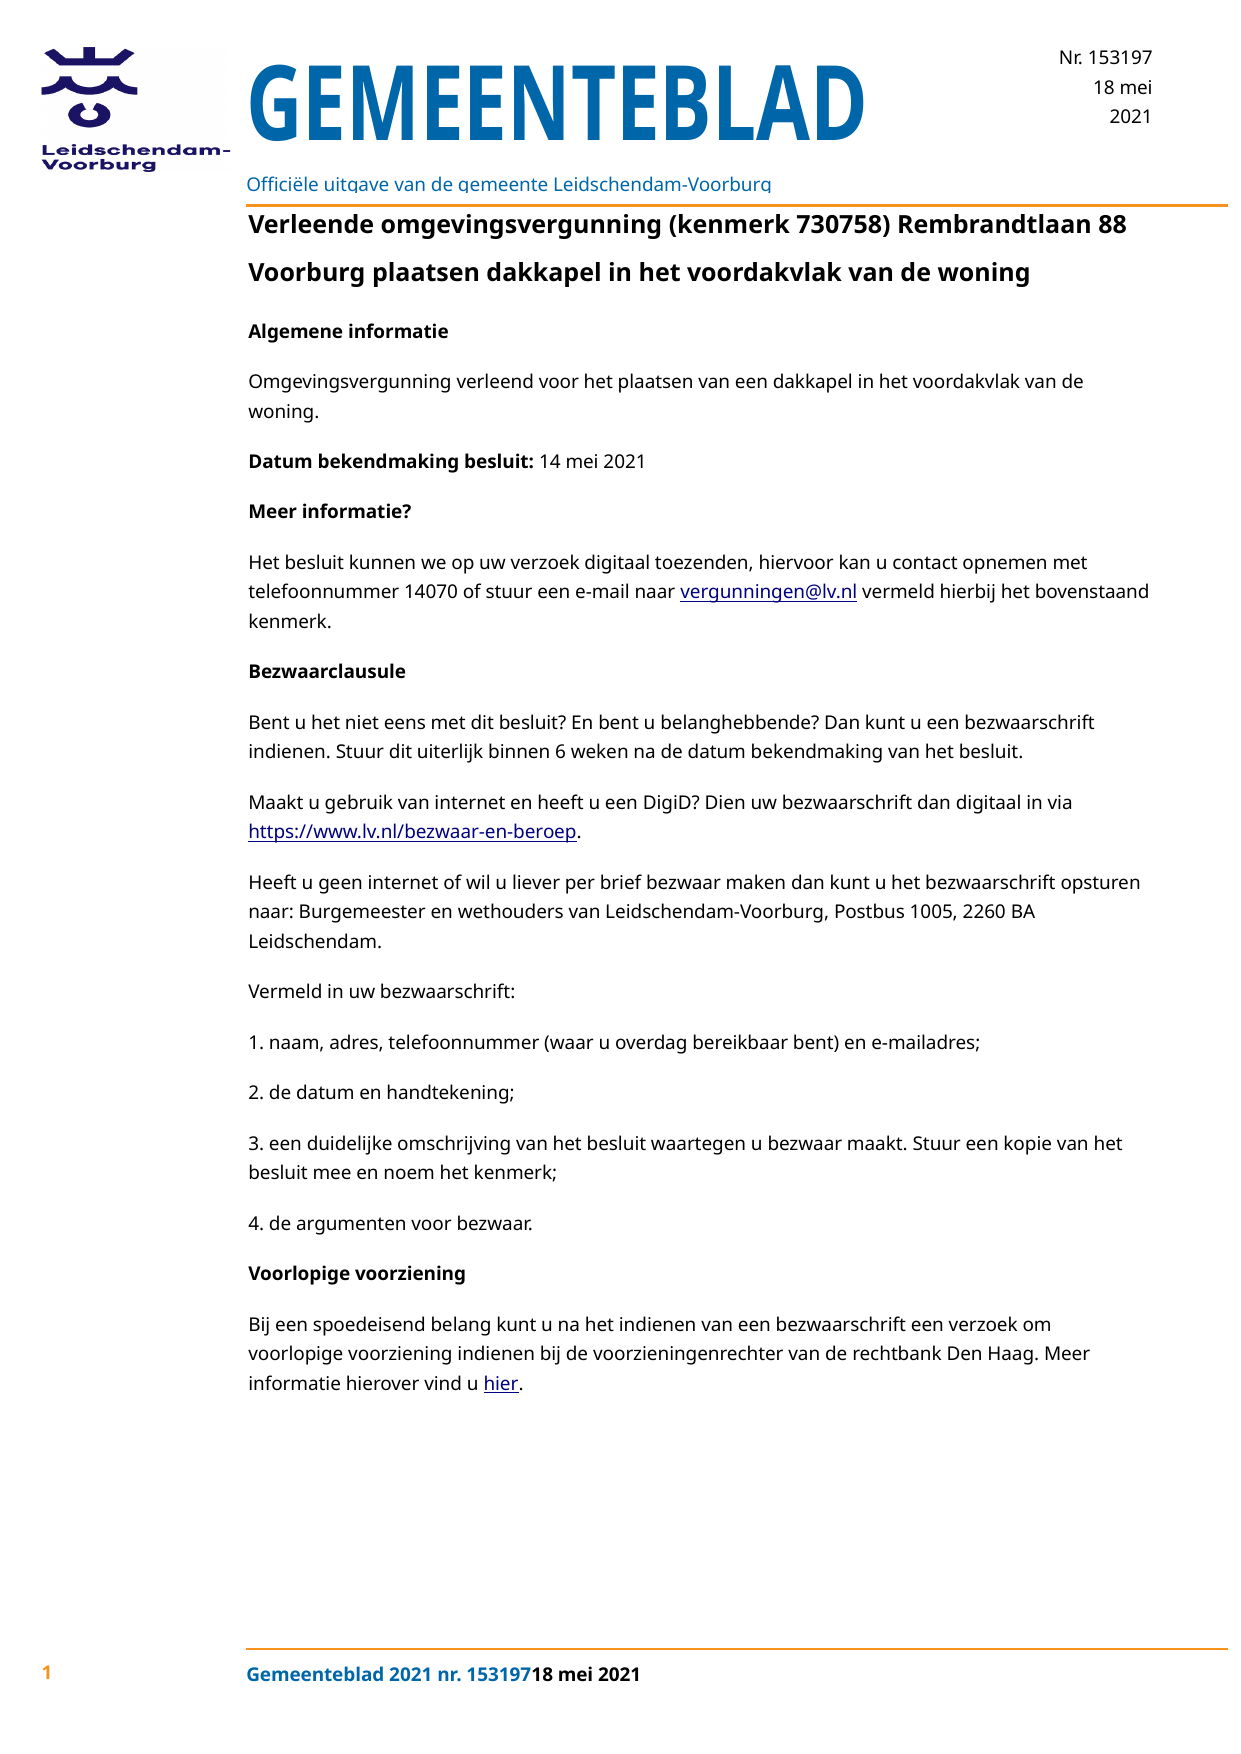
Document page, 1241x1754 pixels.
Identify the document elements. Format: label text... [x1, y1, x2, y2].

text Het besluit kunnen we op uw verzoek digitaal toezenden, hiervoor kan u contact opnemen met telefoonnummer 14070 of stuur een e-mail naar vergunningen@lv.nl vermeld hierbij het bovenstaand kenmerk. [248, 549, 1152, 634]
picture [41, 47, 231, 172]
text Bij een spoedeisend belang kunt u na het indienen van een bezwaarschrift een verzoek om voorlopige voorziening indienen bij de voorzieningenrechter van de rechtbank Den Haag. Meer informatie hierover vind u hier. [248, 1311, 1152, 1396]
text Vermeld in uw bezwaarschrift: [248, 979, 1152, 1004]
text Bent u het niet eens met dit besluit? En bent u belanghebbende? Dan kunt u een bezwaarschrift indienen. Stuur dit uiterlijk binnen 6 weken na de datum bekendmaking van het besluit. [248, 709, 1152, 764]
text Heeft u geen internet of wil u liever per brief bezwaar maken dan kunt u het bezwaarschrift opsturen naar: Burgemeester en wethouders van Leidschendam-Voorburg, Postbus 1005, 2260 BA Leidschendam. [248, 869, 1152, 954]
text 1. naam, adres, telefoonnummer (waar u overdag bereikbaar bent) en e-mailadres; [248, 1029, 1152, 1055]
text Algemene informatie [248, 318, 1152, 344]
text 2. de datum en handtekening; [248, 1079, 1152, 1105]
text Omgevingsvergunning verleend voor het plaatsen van een dakkapel in het voordakvlak van de woning. [248, 368, 1152, 424]
text Maakt u gebruik van internet en heeft u een DigiD? Dien uw bezwaarschrift dan digitaal in via https://www.lv.nl/bezwaar-en-beroep. [248, 789, 1152, 844]
text Bezwaarclausule [248, 659, 1152, 684]
text Meer informatie? [248, 499, 1152, 524]
text Verleende omgevingsvergunning (kenmerk 730758) Rembrandtlaan 88 Voorburg plaatsen dakkapel in het voordakvlak van de woning [248, 207, 1152, 288]
text 4. de argumenten voor bezwaar. [248, 1210, 1152, 1236]
text Datum bekendmaking besluit: 14 mei 2021 [248, 448, 1152, 474]
text Voorlopige voorziening [248, 1260, 1152, 1286]
text 3. een duidelijke omschrijving van het besluit waartegen u bezwaar maakt. Stuur een kopie van het besluit mee en noem het kenmerk; [248, 1130, 1152, 1185]
